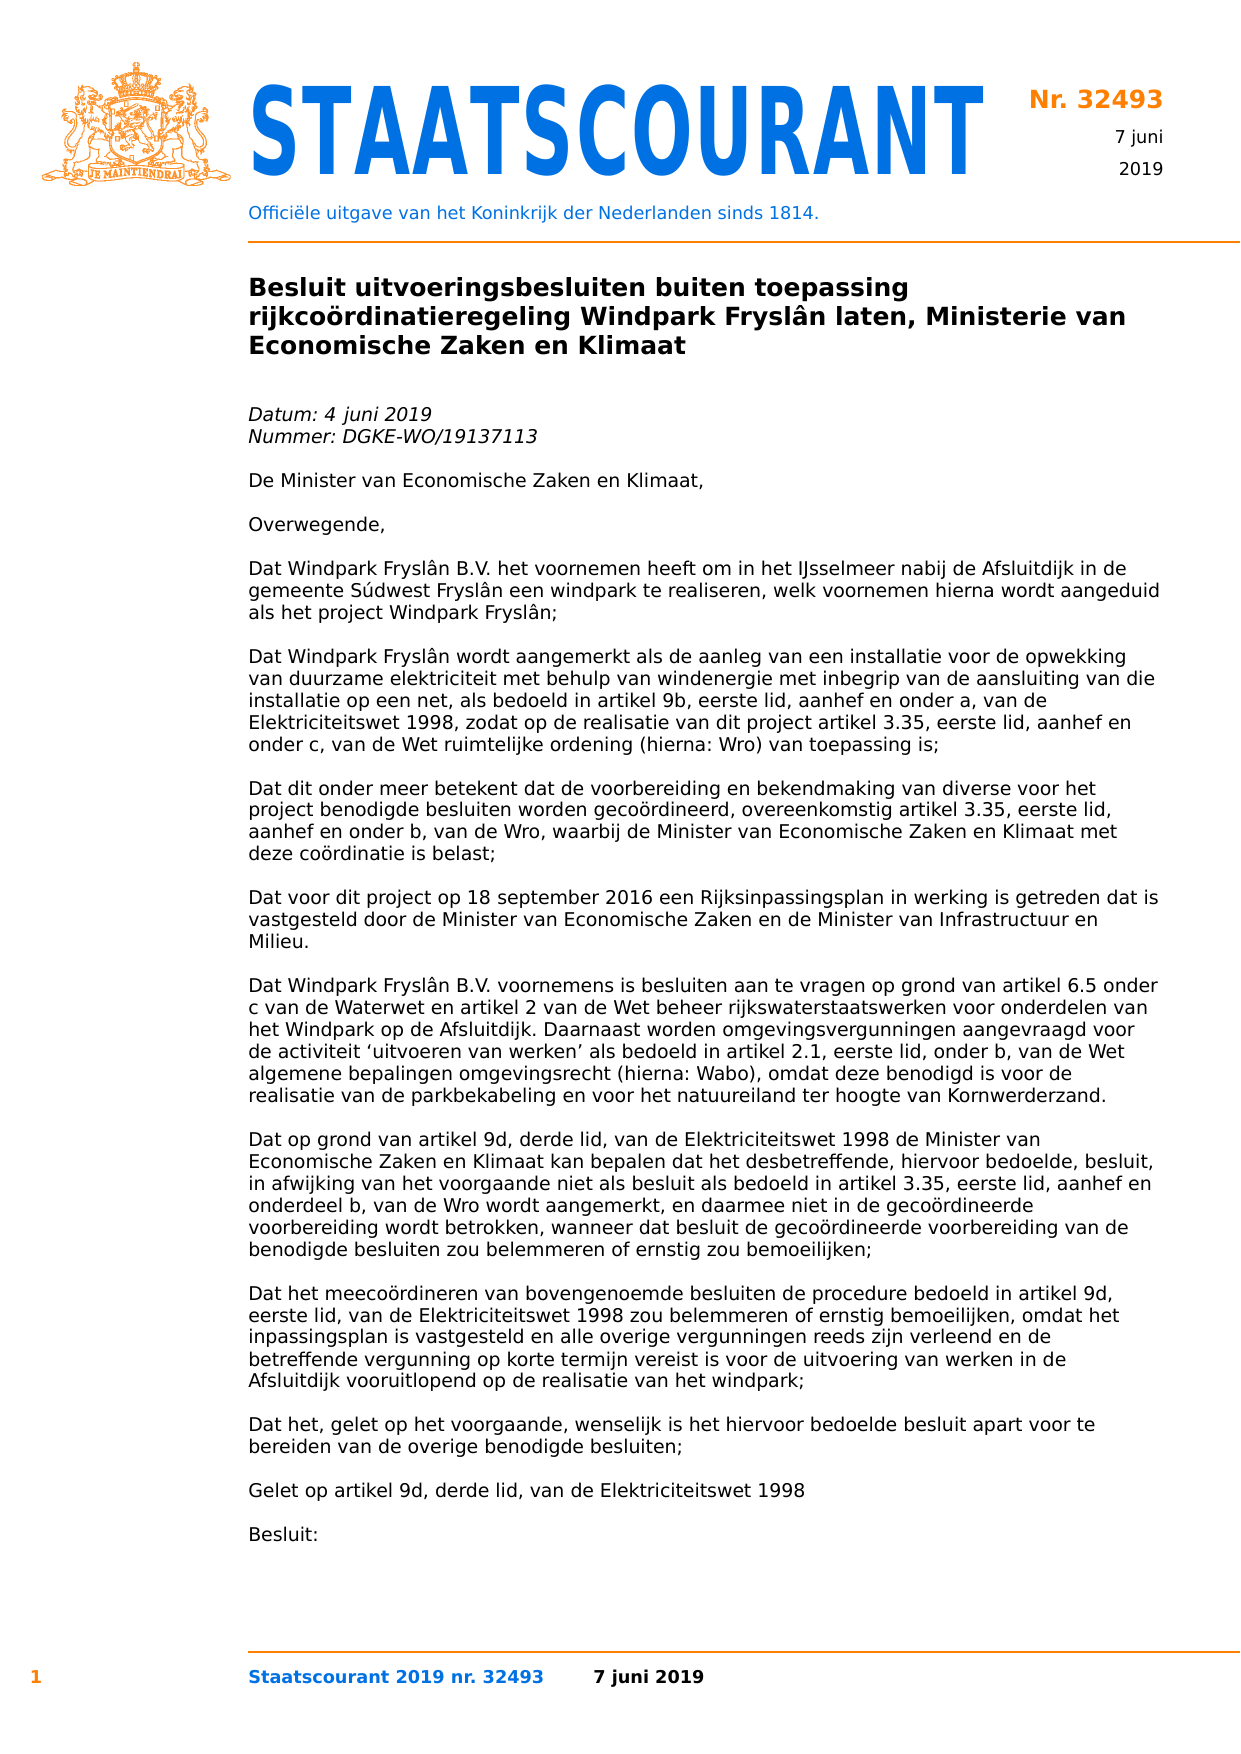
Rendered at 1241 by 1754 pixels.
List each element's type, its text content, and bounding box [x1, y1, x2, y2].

table_cell Officiële uitgave van het Koninkrijk der Nederlanden sinds 1814. [248, 203, 1240, 241]
picture [41, 62, 231, 186]
text Datum: 4 juni 2019 [248, 404, 1163, 426]
table_cell 7 juni [998, 121, 1240, 153]
text Gelet op artikel 9d, derde lid, van de Elektriciteitswet 1998 [248, 1480, 1163, 1502]
text Dat op grond van artikel 9d, derde lid, van de Elektriciteitswet 1998 de Minister van Economische Zaken en Klimaat kan bepalen dat het desbetreffende, hiervoor bedoelde, besluit, in afwijking van het voorgaande niet als besluit als bedoeld in artikel 3.35, eerste lid, aanhef en onderdeel b, van de Wro wordt aangemerkt, en daarmee niet in de gecoördineerde voorbereiding wordt betrokken, wanneer dat besluit de gecoördineerde voorbereiding van de benodigde besluiten zou belemmeren of ernstig zou bemoeilijken; [248, 1129, 1163, 1261]
text Dat Windpark Fryslân B.V. voornemens is besluiten aan te vragen op grond van artikel 6.5 onder c van de Waterwet en artikel 2 van de Wet beheer rijkswaterstaatswerken voor onderdelen van het Windpark op de Afsluitdijk. Daarnaast worden omgevingsvergunningen aangevraagd voor de activiteit ‘uitvoeren van werken’ als bedoeld in artikel 2.1, eerste lid, onder b, van de Wet algemene bepalingen omgevingsrecht (hierna: Wabo), omdat deze benodigd is voor de realisatie van de parkbekabeling en voor het natuureiland ter hoogte van Kornwerderzand. [248, 975, 1163, 1107]
text De Minister van Economische Zaken en Klimaat, [248, 470, 1163, 492]
text Dat dit onder meer betekent dat de voorbereiding en bekendmaking van diverse voor het project benodigde besluiten worden gecoördineerd, overeenkomstig artikel 3.35, eerste lid, aanhef en onder b, van de Wro, waarbij de Minister van Economische Zaken en Klimaat met deze coördinatie is belast; [248, 777, 1163, 865]
text Dat Windpark Fryslân B.V. het voornemen heeft om in het IJsselmeer nabij de Afsluitdijk in de gemeente Súdwest Fryslân een windpark te realiseren, welk voornemen hierna wordt aangeduid als het project Windpark Fryslân; [248, 558, 1163, 624]
table_cell 2019 [998, 153, 1240, 203]
table_header Nr. 32493 [998, 62, 1240, 121]
text Besluit: [248, 1524, 1163, 1546]
text Dat Windpark Fryslân wordt aangemerkt als de aanleg van een installatie voor de opwekking van duurzame elektriciteit met behulp van windenergie met inbegrip van de aansluiting van die installatie op een net, als bedoeld in artikel 9b, eerste lid, aanhef en onder a, van de Elektriciteitswet 1998, zodat op de realisatie van dit project artikel 3.35, eerste lid, aanhef en onder c, van de Wet ruimtelijke ordening (hierna: Wro) van toepassing is; [248, 646, 1163, 756]
subtitle Besluit uitvoeringsbesluiten buiten toepassing rijkcoördinatieregeling Windpark Fryslân laten, Ministerie van Economische Zaken en Klimaat [248, 273, 1163, 361]
text Dat het, gelet op het voorgaande, wenselijk is het hiervoor bedoelde besluit apart voor te bereiden van de overige benodigde besluiten; [248, 1414, 1163, 1458]
text Overwegende, [248, 514, 1163, 536]
text Dat het meecoördineren van bovengenoemde besluiten de procedure bedoeld in artikel 9d, eerste lid, van de Elektriciteitswet 1998 zou belemmeren of ernstig bemoeilijken, omdat het inpassingsplan is vastgesteld en alle overige vergunningen reeds zijn verleend en de betreffende vergunning op korte termijn vereist is voor de uitvoering van werken in de Afsluitdijk vooruitlopend op de realisatie van het windpark; [248, 1282, 1163, 1392]
table_header STAATSCOURANT [248, 62, 998, 203]
table_header [25, 62, 248, 241]
text Nummer: DGKE-WO/19137113 [248, 426, 1163, 448]
text Dat voor dit project op 18 september 2016 een Rijksinpassingsplan in werking is getreden dat is vastgesteld door de Minister van Economische Zaken en de Minister van Infrastructuur en Milieu. [248, 887, 1163, 953]
